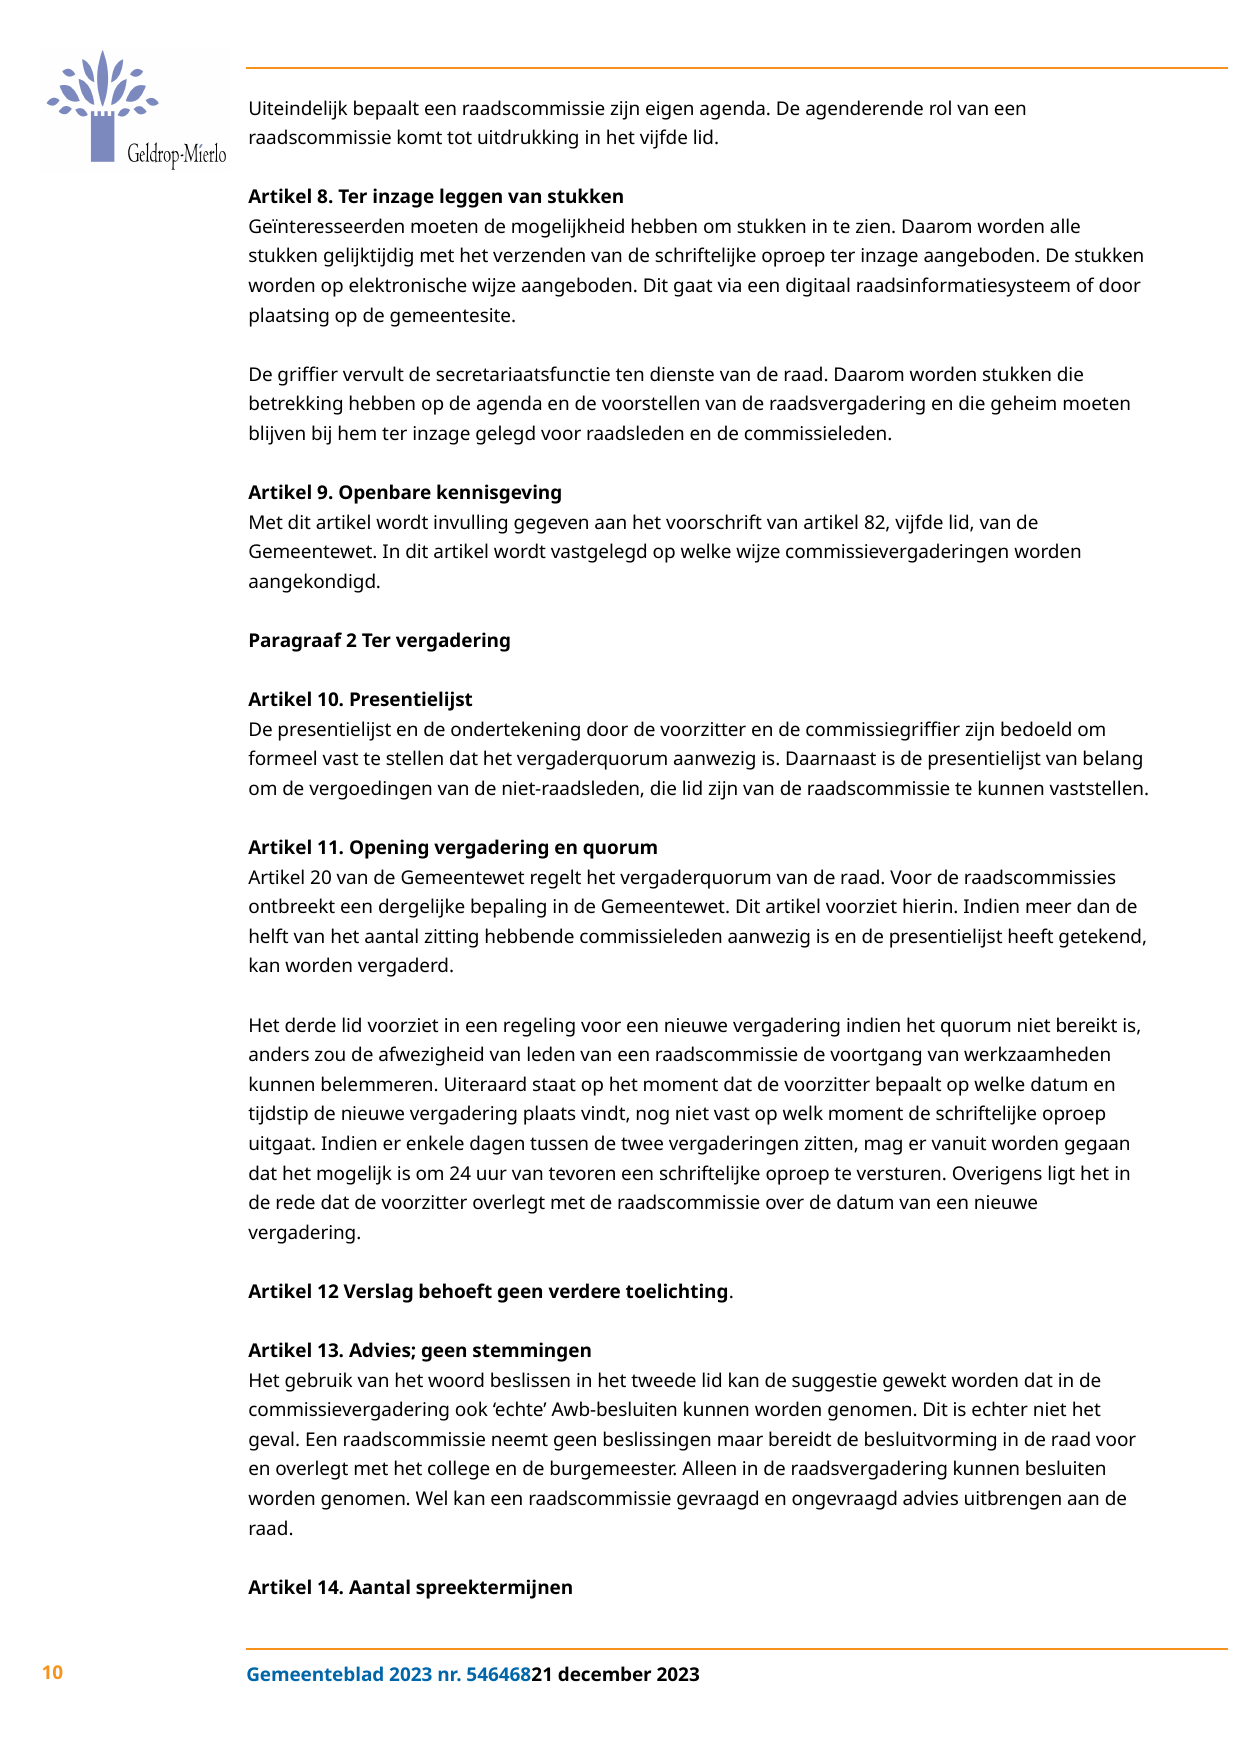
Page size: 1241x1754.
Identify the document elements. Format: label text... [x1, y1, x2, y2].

text Uiteindelijk bepaalt een raadscommissie zijn eigen agenda. De agenderende rol van een raadscommissie komt tot uitdrukking in het vijfde lid. [248, 95, 1152, 150]
text Artikel 14. Aantal spreektermijnen [248, 1574, 1152, 1600]
text Artikel 10. Presentielijst [248, 686, 1152, 712]
text Artikel 12 Verslag behoeft geen verdere toelichting. [248, 1278, 1152, 1304]
text Met dit artikel wordt invulling gegeven aan het voorschrift van artikel 82, vijfde lid, van de Gemeentewet. In dit artikel wordt vastgelegd op welke wijze commissievergaderingen worden aangekondigd. [248, 509, 1152, 594]
picture [41, 47, 231, 172]
text Artikel 11. Opening vergadering en quorum [248, 834, 1152, 860]
text Artikel 9. Openbare kennisgeving [248, 479, 1152, 505]
text De griffier vervult de secretariaatsfunctie ten dienste van de raad. Daarom worden stukken die betrekking hebben op de agenda en de voorstellen van de raadsvergadering en die geheim moeten blijven bij hem ter inzage gelegd voor raadsleden en de commissieleden. [248, 361, 1152, 446]
text Artikel 20 van de Gemeentewet regelt het vergaderquorum van de raad. Voor de raadscommissies ontbreekt een dergelijke bepaling in de Gemeentewet. Dit artikel voorziet hierin. Indien meer dan de helft van het aantal zitting hebbende commissieleden aanwezig is en de presentielijst heeft getekend, kan worden vergaderd. [248, 864, 1152, 978]
text De presentielijst en de ondertekening door de voorzitter en de commissiegriffier zijn bedoeld om formeel vast te stellen dat het vergaderquorum aanwezig is. Daarnaast is de presentielijst van belang om de vergoedingen van de niet-raadsleden, die lid zijn van de raadscommissie te kunnen vaststellen. [248, 716, 1152, 801]
text Het derde lid voorziet in een regeling voor een nieuwe vergadering indien het quorum niet bereikt is, anders zou de afwezigheid van leden van een raadscommissie de voortgang van werkzaamheden kunnen belemmeren. Uiteraard staat op het moment dat de voorzitter bepaalt op welke datum en tijdstip de nieuwe vergadering plaats vindt, nog niet vast op welk moment de schriftelijke oproep uitgaat. Indien er enkele dagen tussen de twee vergaderingen zitten, mag er vanuit worden gegaan dat het mogelijk is om 24 uur van tevoren een schriftelijke oproep te versturen. Overigens ligt het in de rede dat de voorzitter overlegt met de raadscommissie over de datum van een nieuwe vergadering. [248, 1012, 1152, 1245]
text Artikel 8. Ter inzage leggen van stukken [248, 183, 1152, 209]
text Het gebruik van het woord beslissen in het tweede lid kan de suggestie gewekt worden dat in de commissievergadering ook ‘echte’ Awb-besluiten kunnen worden genomen. Dit is echter niet het geval. Een raadscommissie neemt geen beslissingen maar bereidt de besluitvorming in de raad voor en overlegt met het college en de burgemeester. Alleen in de raadsvergadering kunnen besluiten worden genomen. Wel kan een raadscommissie gevraagd en ongevraagd advies uitbrengen aan de raad. [248, 1367, 1152, 1541]
text Geïnteresseerden moeten de mogelijkheid hebben om stukken in te zien. Daarom worden alle stukken gelijktijdig met het verzenden van de schriftelijke oproep ter inzage aangeboden. De stukken worden op elektronische wijze aangeboden. Dit gaat via een digitaal raadsinformatiesysteem of door plaatsing op de gemeentesite. [248, 213, 1152, 328]
text Paragraaf 2 Ter vergadering [248, 627, 1152, 653]
text Artikel 13. Advies; geen stemmingen [248, 1337, 1152, 1363]
